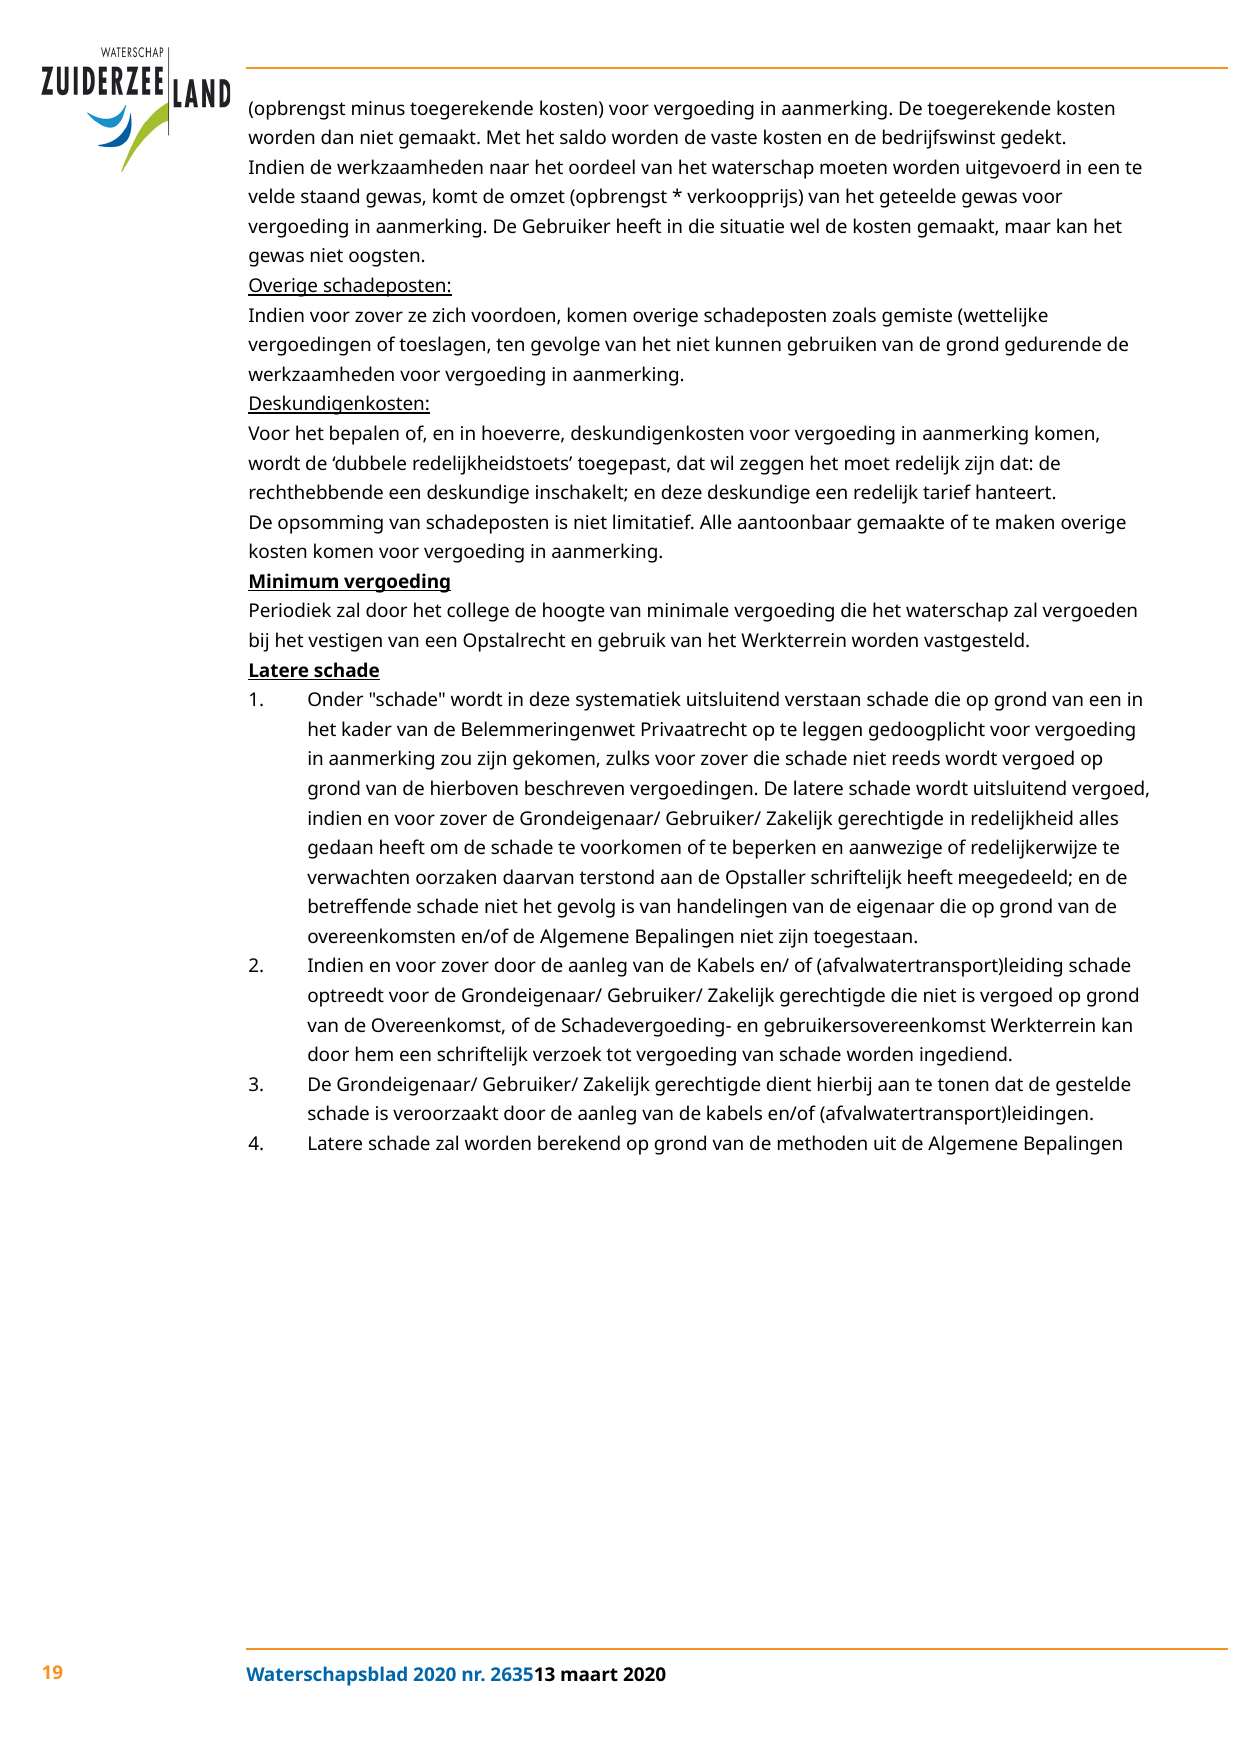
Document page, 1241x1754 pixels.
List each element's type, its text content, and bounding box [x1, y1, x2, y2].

text Minimum vergoeding [248, 568, 1152, 594]
text Indien de werkzaamheden naar het oordeel van het waterschap moeten worden uitgevoerd in een te velde staand gewas, komt de omzet (opbrengst * verkoopprijs) van het geteelde gewas voor vergoeding in aanmerking. De Gebruiker heeft in die situatie wel de kosten gemaakt, maar kan het gewas niet oogsten. [248, 154, 1152, 268]
text De opsomming van schadeposten is niet limitatief. Alle aantoonbaar gemaakte of te maken overige kosten komen voor vergoeding in aanmerking. [248, 509, 1152, 564]
text Voor het bepalen of, en in hoeverre, deskundigenkosten voor vergoeding in aanmerking komen, wordt de ‘dubbele redelijkheidstoets’ toegepast, dat wil zeggen het moet redelijk zijn dat: de rechthebbende een deskundige inschakelt; en deze deskundige een redelijk tarief hanteert. [248, 420, 1152, 505]
text Overige schadeposten: [248, 272, 1152, 298]
text (opbrengst minus toegerekende kosten) voor vergoeding in aanmerking. De toegerekende kosten [248, 95, 1152, 121]
text Indien voor zover ze zich voordoen, komen overige schadeposten zoals gemiste (wettelijke vergoedingen of toeslagen, ten gevolge van het niet kunnen gebruiken van de grond gedurende de werkzaamheden voor vergoeding in aanmerking. [248, 302, 1152, 387]
text Latere schade [248, 657, 1152, 683]
list De Grondeigenaar/ Gebruiker/ Zakelijk gerechtigde dient hierbij aan te tonen dat de gestelde schade is veroorzaakt door de aanleg van de kabels en/of (afvalwatertransport)leidingen. [248, 1071, 1152, 1126]
picture [41, 47, 231, 172]
text Deskundigenkosten: [248, 391, 1152, 416]
list Latere schade zal worden berekend op grond van de methoden uit de Algemene Bepalingen [248, 1130, 1152, 1156]
text Periodiek zal door het college de hoogte van minimale vergoeding die het waterschap zal vergoeden bij het vestigen van een Opstalrecht en gebruik van het Werkterrein worden vastgesteld. [248, 598, 1152, 653]
text worden dan niet gemaakt. Met het saldo worden de vaste kosten en de bedrijfswinst gedekt. [248, 124, 1152, 150]
list Indien en voor zover door de aanleg van de Kabels en/ of (afvalwatertransport)leiding schade optreedt voor de Grondeigenaar/ Gebruiker/ Zakelijk gerechtigde die niet is vergoed op grond van de Overeenkomst, of de Schadevergoeding- en gebruikersovereenkomst Werkterrein kan door hem een schriftelijk verzoek tot vergoeding van schade worden ingediend. [248, 953, 1152, 1067]
list Onder "schade" wordt in deze systematiek uitsluitend verstaan schade die op grond van een in het kader van de Belemmeringenwet Privaatrecht op te leggen gedoogplicht voor vergoeding in aanmerking zou zijn gekomen, zulks voor zover die schade niet reeds wordt vergoed op grond van de hierboven beschreven vergoedingen. De latere schade wordt uitsluitend vergoed, indien en voor zover de Grondeigenaar/ Gebruiker/ Zakelijk gerechtigde in redelijkheid alles gedaan heeft om de schade te voorkomen of te beperken en aanwezige of redelijkerwijze te verwachten oorzaken daarvan terstond aan de Opstaller schriftelijk heeft meegedeeld; en de betreffende schade niet het gevolg is van handelingen van de eigenaar die op grond van de overeenkomsten en/of de Algemene Bepalingen niet zijn toegestaan. [248, 686, 1152, 949]
